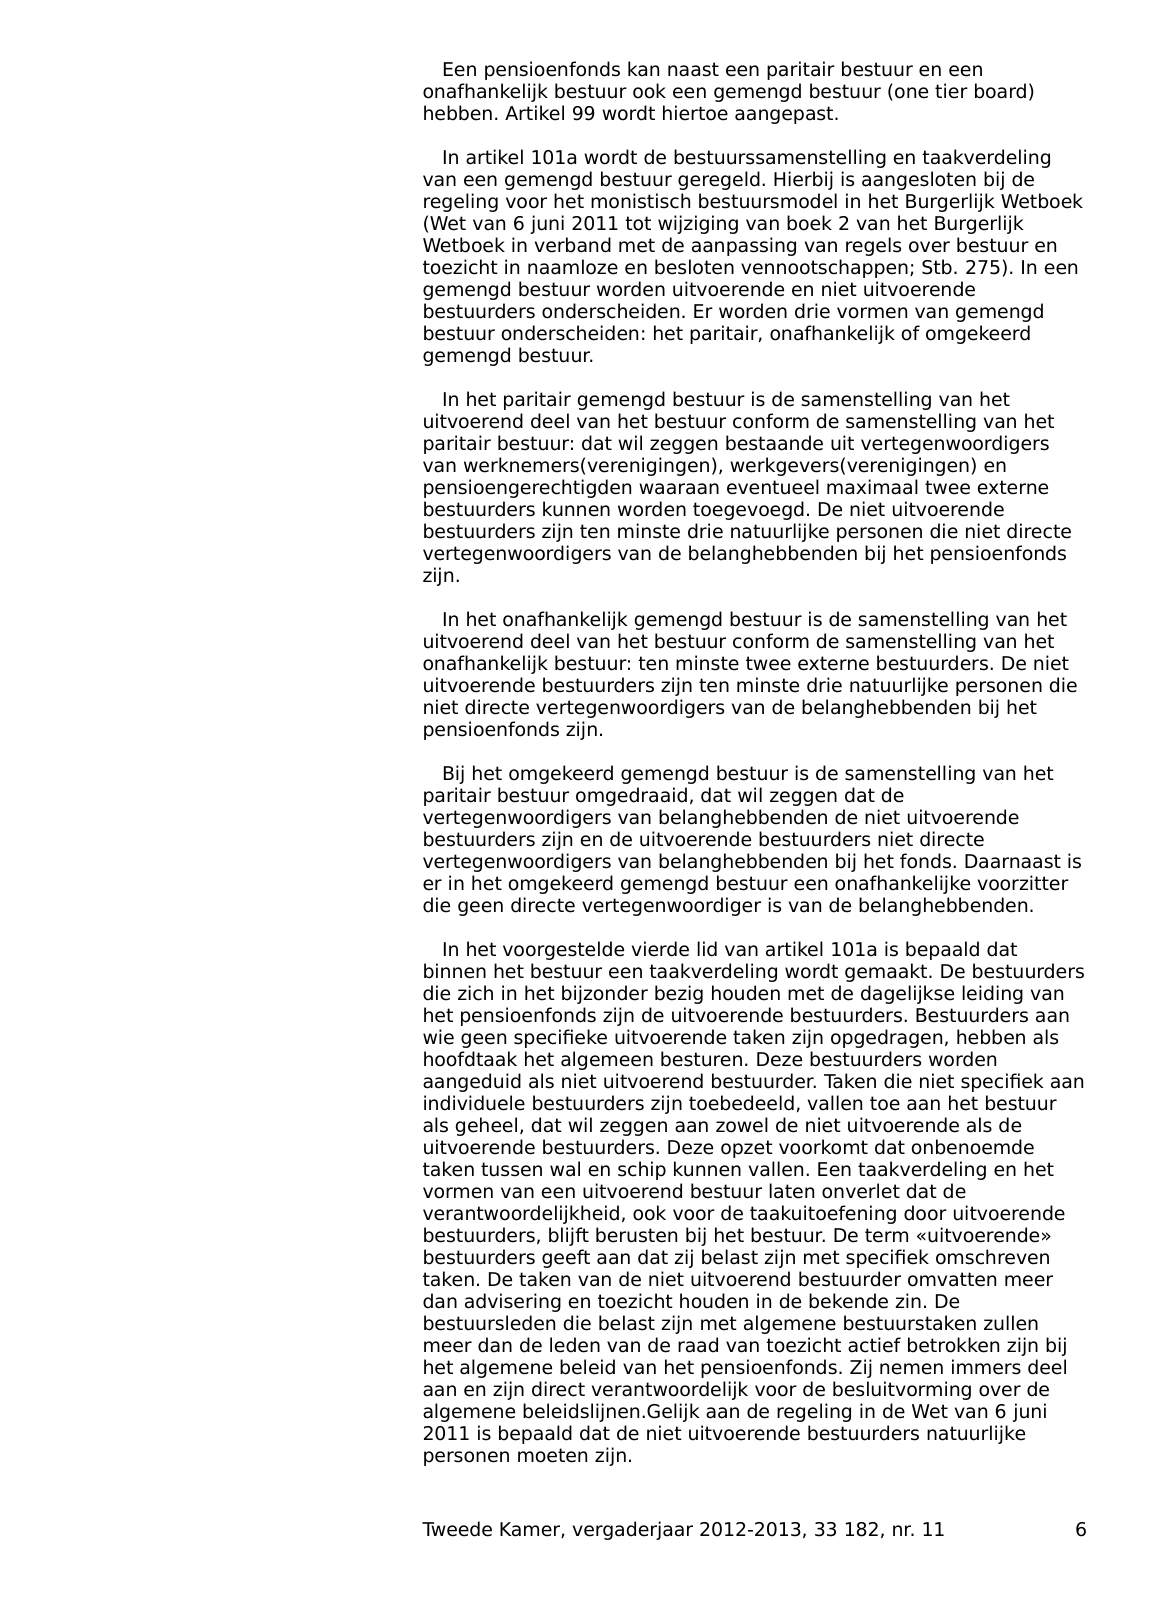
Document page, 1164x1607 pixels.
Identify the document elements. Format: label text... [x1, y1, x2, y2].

text In het onafhankelijk gemengd bestuur is de samenstelling van het uitvoerend deel van het bestuur conform de samenstelling van het onafhankelijk bestuur: ten minste twee externe bestuurders. De niet uitvoerende bestuurders zijn ten minste drie natuurlijke personen die niet directe vertegenwoordigers van de belanghebbenden bij het pensioenfonds zijn. [422, 609, 1087, 741]
text Een pensioenfonds kan naast een paritair bestuur en een onafhankelijk bestuur ook een gemengd bestuur (one tier board) hebben. Artikel 99 wordt hiertoe aangepast. [422, 59, 1087, 125]
text Bij het omgekeerd gemengd bestuur is de samenstelling van het paritair bestuur omgedraaid, dat wil zeggen dat de vertegenwoordigers van belanghebbenden de niet uitvoerende bestuurders zijn en de uitvoerende bestuurders niet directe vertegenwoordigers van belanghebbenden bij het fonds. Daarnaast is er in het omgekeerd gemengd bestuur een onafhankelijke voorzitter die geen directe vertegenwoordiger is van de belanghebbenden. [422, 763, 1087, 917]
text In het paritair gemengd bestuur is de samenstelling van het uitvoerend deel van het bestuur conform de samenstelling van het paritair bestuur: dat wil zeggen bestaande uit vertegenwoordigers van werknemers(verenigingen), werkgevers(verenigingen) en pensioengerechtigden waaraan eventueel maximaal twee externe bestuurders kunnen worden toegevoegd. De niet uitvoerende bestuurders zijn ten minste drie natuurlijke personen die niet directe vertegenwoordigers van de belanghebbenden bij het pensioenfonds zijn. [422, 389, 1087, 587]
text In artikel 101a wordt de bestuurssamenstelling en taakverdeling van een gemengd bestuur geregeld. Hierbij is aangesloten bij de regeling voor het monistisch bestuursmodel in het Burgerlijk Wetboek (Wet van 6 juni 2011 tot wijziging van boek 2 van het Burgerlijk Wetboek in verband met de aanpassing van regels over bestuur en toezicht in naamloze en besloten vennootschappen; Stb. 275). In een gemengd bestuur worden uitvoerende en niet uitvoerende bestuurders onderscheiden. Er worden drie vormen van gemengd bestuur onderscheiden: het paritair, onafhankelijk of omgekeerd gemengd bestuur. [422, 147, 1087, 367]
text In het voorgestelde vierde lid van artikel 101a is bepaald dat binnen het bestuur een taakverdeling wordt gemaakt. De bestuurders die zich in het bijzonder bezig houden met de dagelijkse leiding van het pensioenfonds zijn de uitvoerende bestuurders. Bestuurders aan wie geen specifieke uitvoerende taken zijn opgedragen, hebben als hoofdtaak het algemeen besturen. Deze bestuurders worden aangeduid als niet uitvoerend bestuurder. Taken die niet specifiek aan individuele bestuurders zijn toebedeeld, vallen toe aan het bestuur als geheel, dat wil zeggen aan zowel de niet uitvoerende als de uitvoerende bestuurders. Deze opzet voorkomt dat onbenoemde taken tussen wal en schip kunnen vallen. Een taakverdeling en het vormen van een uitvoerend bestuur laten onverlet dat de verantwoordelijkheid, ook voor de taakuitoefening door uitvoerende bestuurders, blijft berusten bij het bestuur. De term «uitvoerende» bestuurders geeft aan dat zij belast zijn met specifiek omschreven taken. De taken van de niet uitvoerend bestuurder omvatten meer dan advisering en toezicht houden in de bekende zin. De bestuursleden die belast zijn met algemene bestuurstaken zullen meer dan de leden van de raad van toezicht actief betrokken zijn bij het algemene beleid van het pensioenfonds. Zij nemen immers deel aan en zijn direct verantwoordelijk voor de besluitvorming over de algemene beleidslijnen.Gelijk aan de regeling in de Wet van 6 juni 2011 is bepaald dat de niet uitvoerende bestuurders natuurlijke personen moeten zijn. [422, 939, 1087, 1467]
